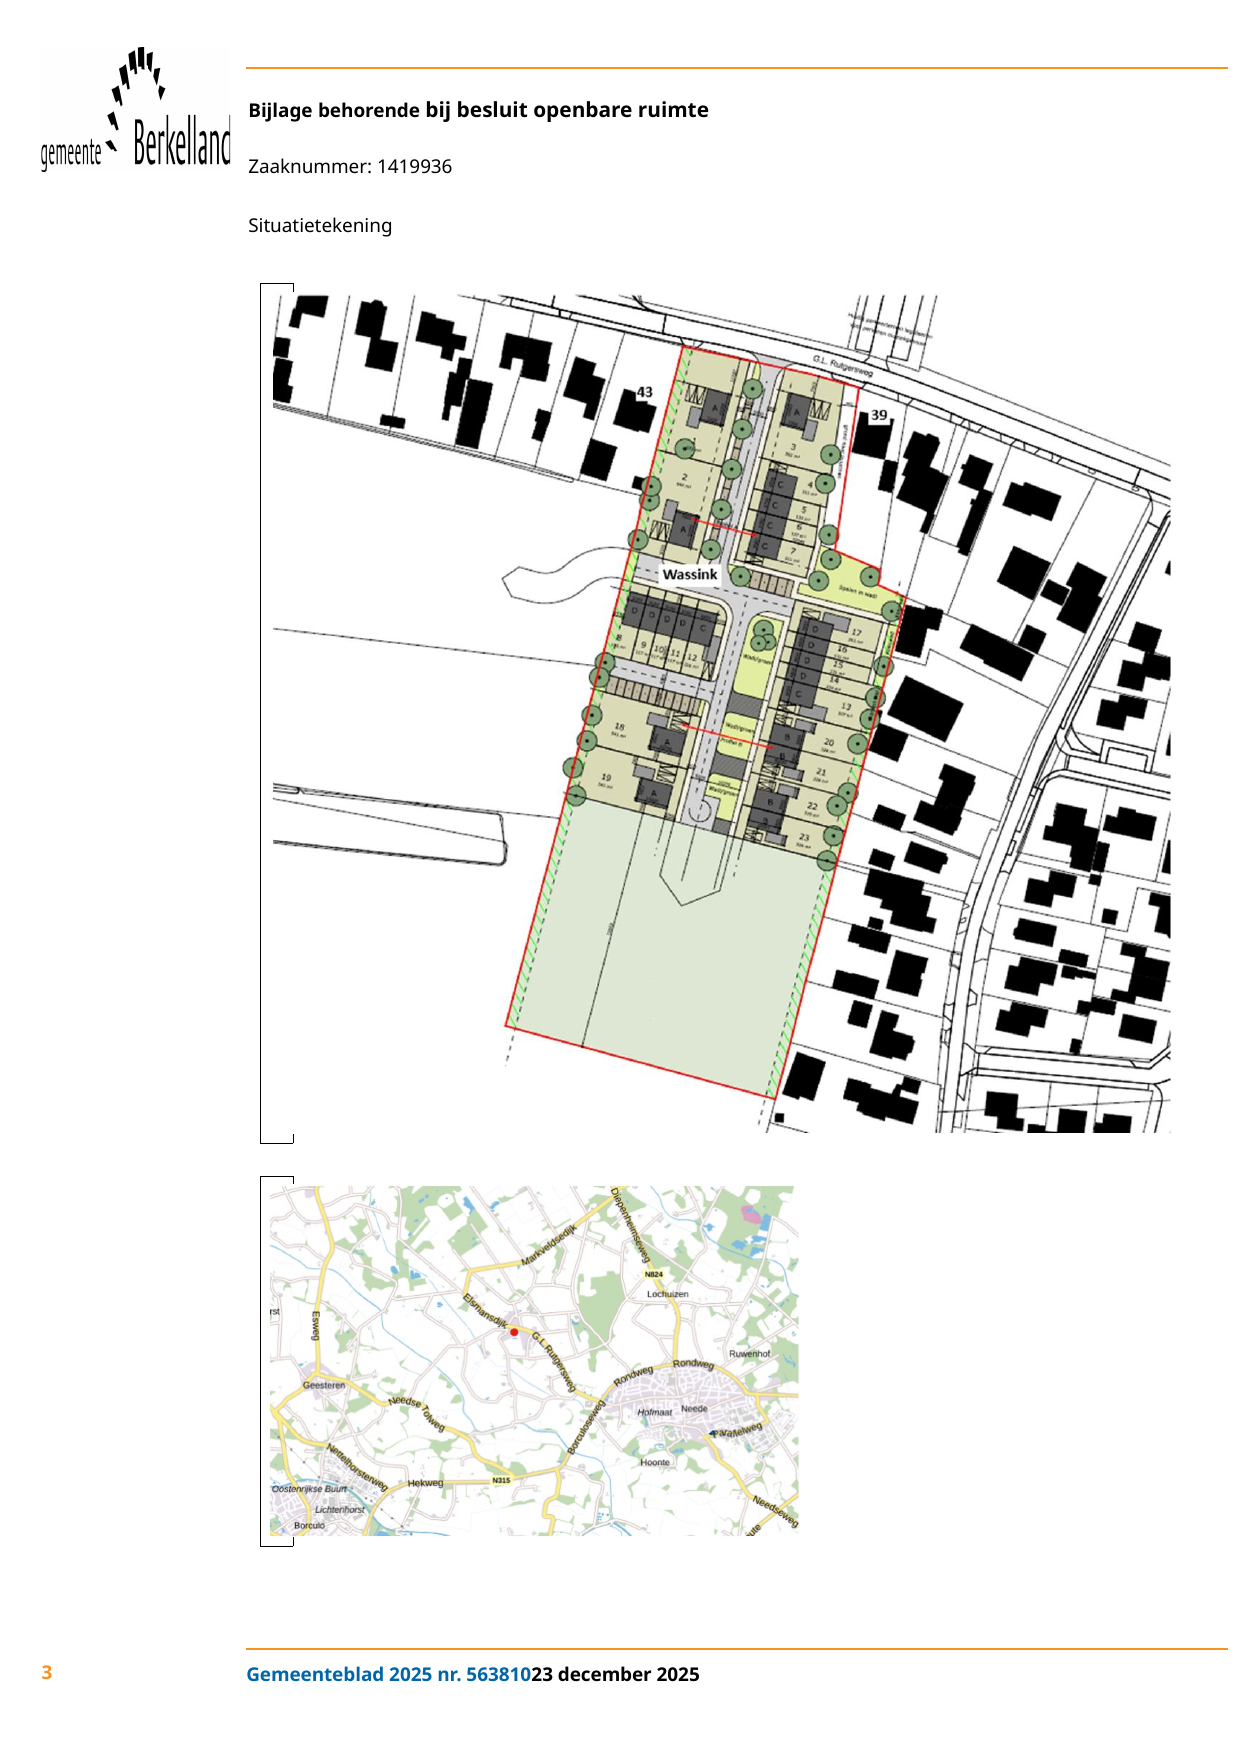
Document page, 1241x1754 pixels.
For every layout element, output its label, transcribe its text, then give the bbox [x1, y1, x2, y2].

text Zaaknummer: 1419936 [248, 153, 1152, 179]
text Bijlage behorende bij besluit openbare ruimte [248, 95, 1152, 123]
text Situatietekening [248, 212, 1152, 238]
picture [41, 47, 231, 172]
picture [268, 292, 1173, 1134]
picture [268, 1184, 801, 1537]
